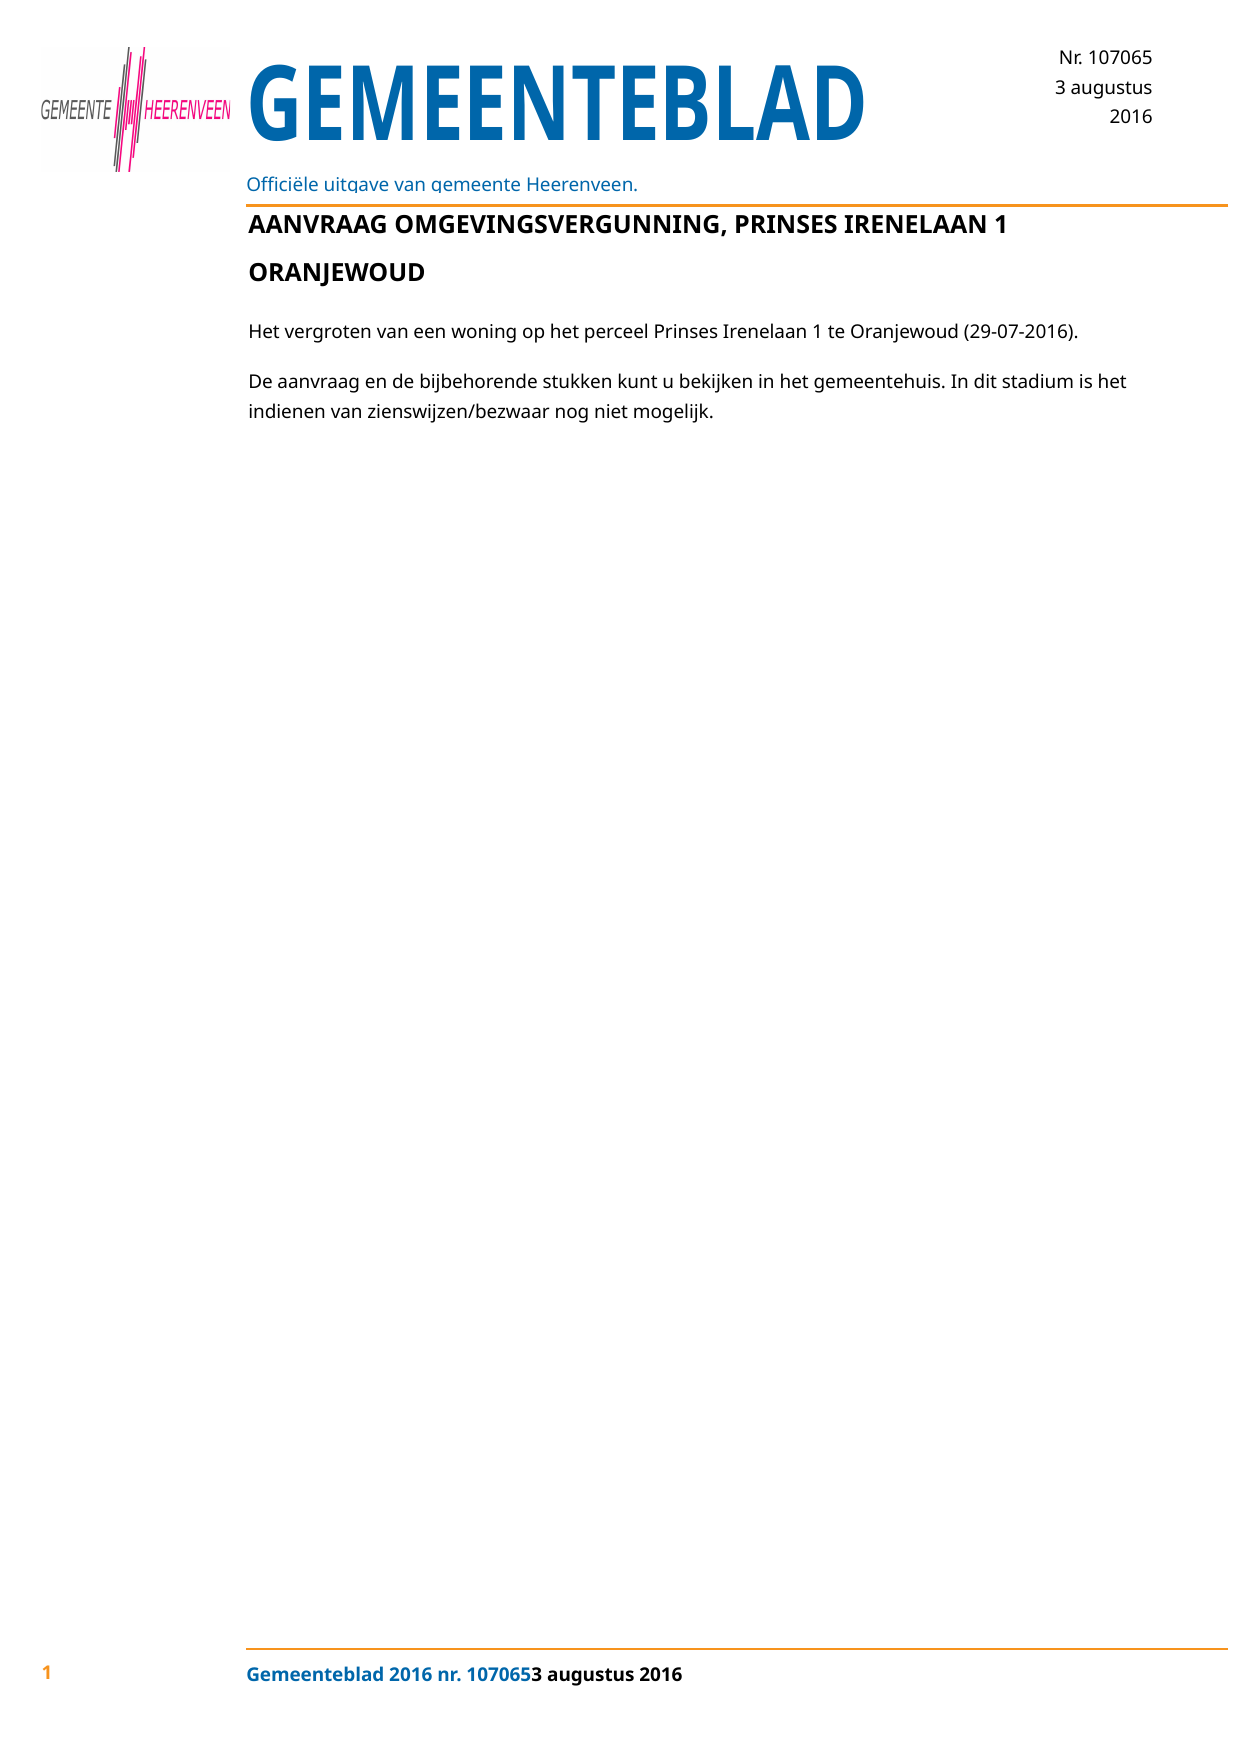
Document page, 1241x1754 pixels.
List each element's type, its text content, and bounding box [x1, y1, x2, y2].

text De aanvraag en de bijbehorende stukken kunt u bekijken in het gemeentehuis. In dit stadium is het indienen van zienswijzen/bezwaar nog niet mogelijk. [248, 368, 1152, 424]
text AANVRAAG OMGEVINGSVERGUNNING, PRINSES IRENELAAN 1 ORANJEWOUD [248, 207, 1152, 288]
picture [41, 47, 231, 172]
text Het vergroten van een woning op het perceel Prinses Irenelaan 1 te Oranjewoud (29-07-2016). [248, 318, 1152, 344]
